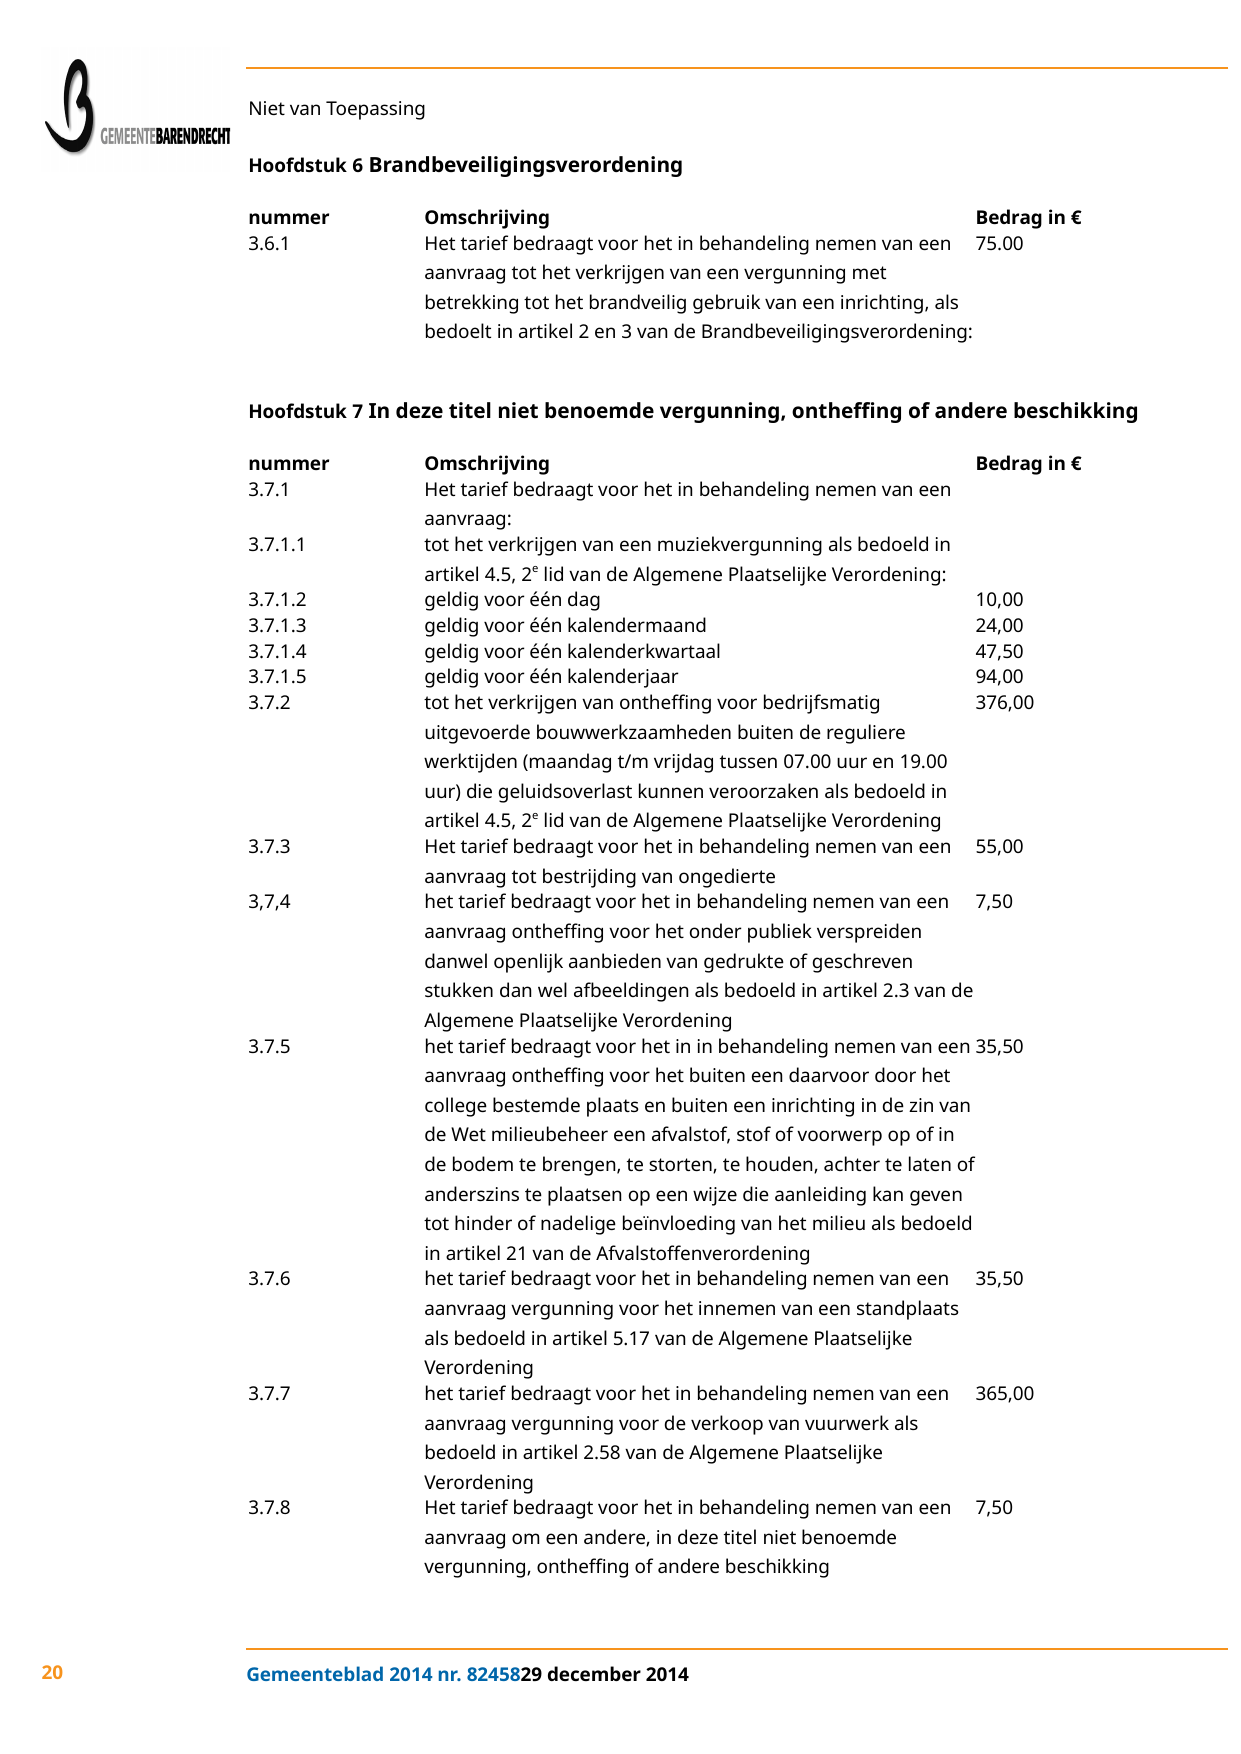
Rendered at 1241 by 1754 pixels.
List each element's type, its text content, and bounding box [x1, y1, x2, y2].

table_cell 3.7.1 [248, 476, 424, 531]
table_cell het tarief bedraagt voor het in in behandeling nemen van een aanvraag ontheffing voor het buiten een daarvoor door het college bestemde plaats en buiten een inrichting in de zin van de Wet milieubeheer een afvalstof, stof of voorwerp op of in de bodem te brengen, te storten, te houden, achter te laten of anderszins te plaatsen op een wijze die aanleiding kan geven tot hinder of nadelige beïnvloeding van het milieu als bedoeld in artikel 21 van de Afvalstoffenverordening [424, 1033, 975, 1266]
table_cell het tarief bedraagt voor het in behandeling nemen van een aanvraag ontheffing voor het onder publiek verspreiden danwel openlijk aanbieden van gedrukte of geschreven stukken dan wel afbeeldingen als bedoeld in artikel 2.3 van de Algemene Plaatselijke Verordening [424, 889, 975, 1033]
table_header nummer [248, 450, 424, 476]
text Hoofdstuk 6 Brandbeveiligingsverordening [248, 150, 1152, 178]
table_cell 10,00 [975, 586, 1152, 612]
table_cell geldig voor één kalenderjaar [424, 664, 975, 689]
table_cell [975, 531, 1152, 586]
table_cell 35,50 [975, 1033, 1152, 1266]
table_cell 3.7.5 [248, 1033, 424, 1266]
table_cell 3,7,4 [248, 889, 424, 1033]
table_cell 94,00 [975, 664, 1152, 689]
table_cell het tarief bedraagt voor het in behandeling nemen van een aanvraag vergunning voor de verkoop van vuurwerk als bedoeld in artikel 2.58 van de Algemene Plaatselijke Verordening [424, 1380, 975, 1494]
table_header Bedrag in € [975, 204, 1152, 230]
text Niet van Toepassing [248, 95, 1152, 121]
table_cell [975, 476, 1152, 531]
table_cell geldig voor één dag [424, 586, 975, 612]
table_cell 3.7.1.1 [248, 531, 424, 586]
table_cell 75.00 [975, 230, 1152, 344]
table_header Bedrag in € [975, 450, 1152, 476]
table_cell Het tarief bedraagt voor het in behandeling nemen van een aanvraag tot het verkrijgen van een vergunning met betrekking tot het brandveilig gebruik van een inrichting, als bedoelt in artikel 2 en 3 van de Brandbeveiligingsverordening: [424, 230, 975, 344]
table_cell geldig voor één kalenderkwartaal [424, 638, 975, 664]
table_cell 3.7.8 [248, 1495, 424, 1579]
table_cell 365,00 [975, 1380, 1152, 1494]
table_cell 35,50 [975, 1266, 1152, 1380]
table_header nummer [248, 204, 424, 230]
table_cell Het tarief bedraagt voor het in behandeling nemen van een aanvraag tot bestrijding van ongedierte [424, 834, 975, 889]
table_cell 47,50 [975, 638, 1152, 664]
table_cell 7,50 [975, 1495, 1152, 1579]
table_header Omschrijving [424, 450, 975, 476]
table_cell 3.7.3 [248, 834, 424, 889]
table_cell 24,00 [975, 612, 1152, 638]
table_cell 3.7.7 [248, 1380, 424, 1494]
table_cell 3.7.1.5 [248, 664, 424, 689]
table_cell 3.7.1.2 [248, 586, 424, 612]
table_cell 376,00 [975, 689, 1152, 833]
table_cell 3.7.1.4 [248, 638, 424, 664]
table_cell 3.7.6 [248, 1266, 424, 1380]
table_cell tot het verkrijgen van een muziekvergunning als bedoeld in artikel 4.5, 2e lid van de Algemene Plaatselijke Verordening: [424, 531, 975, 586]
picture [41, 47, 231, 172]
table_cell 7,50 [975, 889, 1152, 1033]
table_cell geldig voor één kalendermaand [424, 612, 975, 638]
table_cell Het tarief bedraagt voor het in behandeling nemen van een aanvraag: [424, 476, 975, 531]
table_cell 3.7.2 [248, 689, 424, 833]
table_cell Het tarief bedraagt voor het in behandeling nemen van een aanvraag om een andere, in deze titel niet benoemde vergunning, ontheffing of andere beschikking [424, 1495, 975, 1579]
table_cell het tarief bedraagt voor het in behandeling nemen van een aanvraag vergunning voor het innemen van een standplaats als bedoeld in artikel 5.17 van de Algemene Plaatselijke Verordening [424, 1266, 975, 1380]
table_cell 55,00 [975, 834, 1152, 889]
table_cell 3.6.1 [248, 230, 424, 344]
table_header Omschrijving [424, 204, 975, 230]
table_cell tot het verkrijgen van ontheffing voor bedrijfsmatig uitgevoerde bouwwerkzaamheden buiten de reguliere werktijden (maandag t/m vrijdag tussen 07.00 uur en 19.00 uur) die geluidsoverlast kunnen veroorzaken als bedoeld in artikel 4.5, 2e lid van de Algemene Plaatselijke Verordening [424, 689, 975, 833]
text Hoofdstuk 7 In deze titel niet benoemde vergunning, ontheffing of andere beschikking [248, 396, 1152, 424]
table_cell 3.7.1.3 [248, 612, 424, 638]
